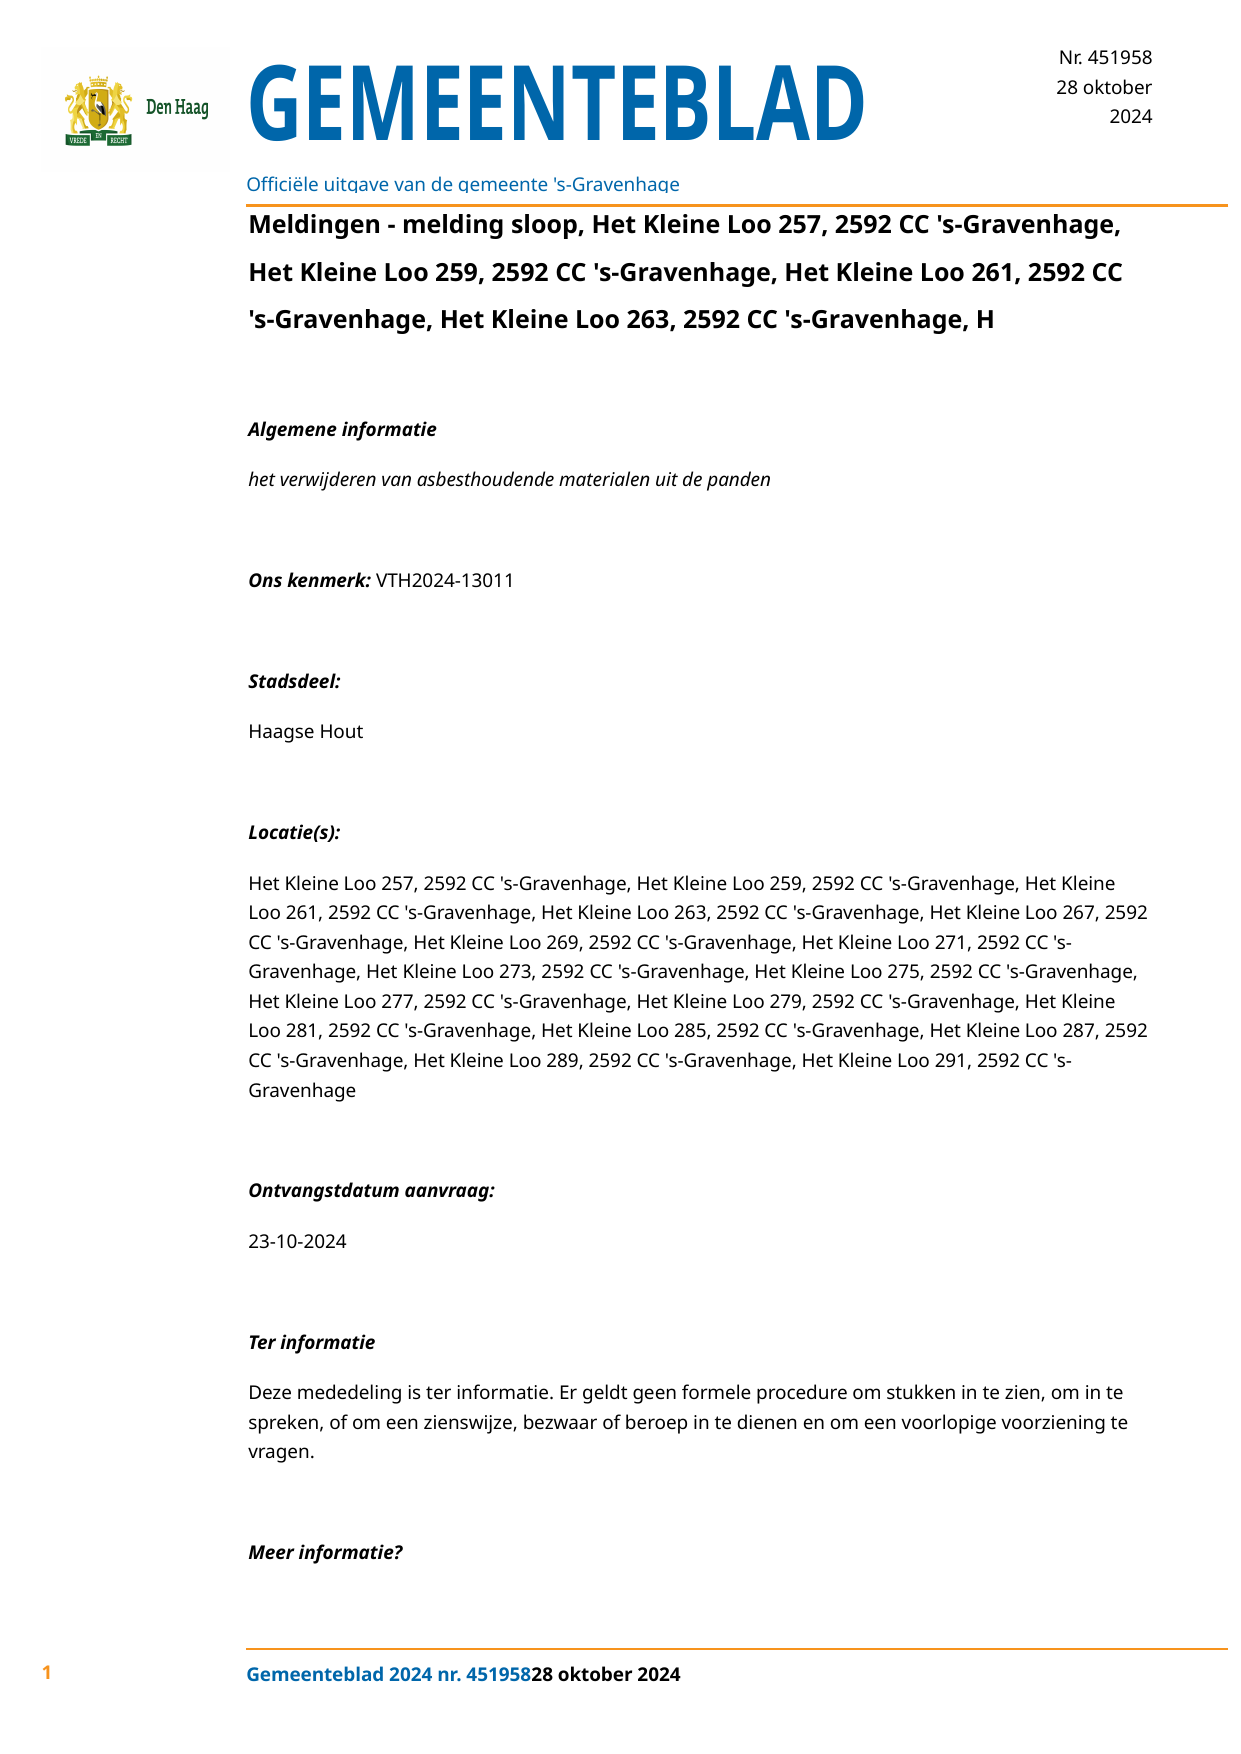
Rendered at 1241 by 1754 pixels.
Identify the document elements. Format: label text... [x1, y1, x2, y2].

text het verwijderen van asbesthoudende materialen uit de panden [248, 466, 1152, 492]
text Ons kenmerk: VTH2024-13011 [248, 567, 1152, 593]
text Het Kleine Loo 257, 2592 CC 's-Gravenhage, Het Kleine Loo 259, 2592 CC 's-Gravenhage, Het Kleine Loo 261, 2592 CC 's-Gravenhage, Het Kleine Loo 263, 2592 CC 's-Gravenhage, Het Kleine Loo 267, 2592 CC 's-Gravenhage, Het Kleine Loo 269, 2592 CC 's-Gravenhage, Het Kleine Loo 271, 2592 CC 's-Gravenhage, Het Kleine Loo 273, 2592 CC 's-Gravenhage, Het Kleine Loo 275, 2592 CC 's-Gravenhage, Het Kleine Loo 277, 2592 CC 's-Gravenhage, Het Kleine Loo 279, 2592 CC 's-Gravenhage, Het Kleine Loo 281, 2592 CC 's-Gravenhage, Het Kleine Loo 285, 2592 CC 's-Gravenhage, Het Kleine Loo 287, 2592 CC 's-Gravenhage, Het Kleine Loo 289, 2592 CC 's-Gravenhage, Het Kleine Loo 291, 2592 CC 's-Gravenhage [248, 870, 1152, 1102]
text Meer informatie? [248, 1539, 1152, 1565]
text Algemene informatie [248, 416, 1152, 442]
text Haagse Hout [248, 718, 1152, 744]
text 23-10-2024 [248, 1228, 1152, 1254]
text Stadsdeel: [248, 668, 1152, 694]
text Locatie(s): [248, 819, 1152, 845]
text Ontvangstdatum aanvraag: [248, 1178, 1152, 1203]
text Deze mededeling is ter informatie. Er geldt geen formele procedure om stukken in te zien, om in te spreken, of om een zienswijze, bezwaar of beroep in te dienen en om een voorlopige voorziening te vragen. [248, 1379, 1152, 1464]
picture [41, 47, 231, 172]
text Ter informatie [248, 1329, 1152, 1354]
text Meldingen - melding sloop, Het Kleine Loo 257, 2592 CC 's-Gravenhage, Het Kleine Loo 259, 2592 CC 's-Gravenhage, Het Kleine Loo 261, 2592 CC 's-Gravenhage, Het Kleine Loo 263, 2592 CC 's-Gravenhage, H [248, 207, 1152, 336]
